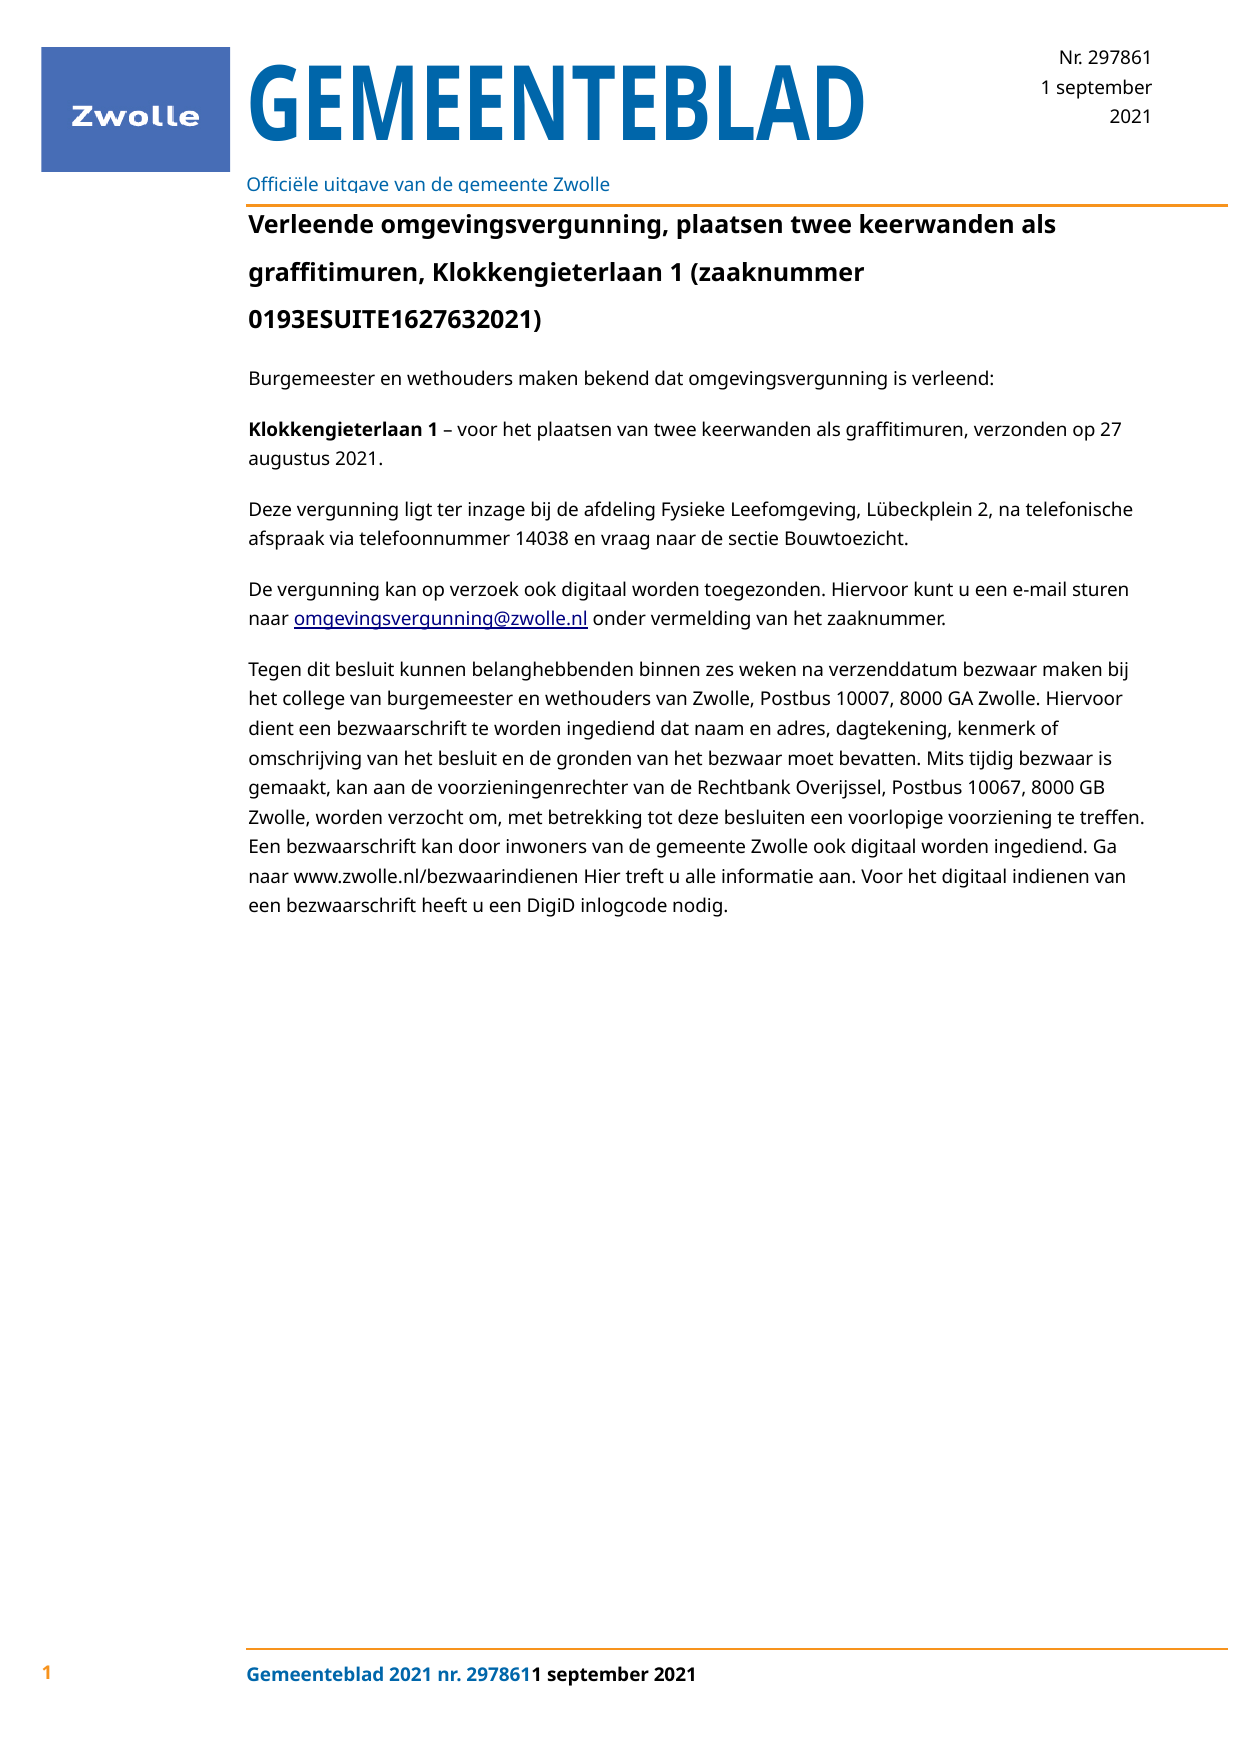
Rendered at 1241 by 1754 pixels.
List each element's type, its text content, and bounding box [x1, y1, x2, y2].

text Tegen dit besluit kunnen belanghebbenden binnen zes weken na verzenddatum bezwaar maken bij het college van burgemeester en wethouders van Zwolle, Postbus 10007, 8000 GA Zwolle. Hiervoor dient een bezwaarschrift te worden ingediend dat naam en adres, dagtekening, kenmerk of omschrijving van het besluit en de gronden van het bezwaar moet bevatten. Mits tijdig bezwaar is gemaakt, kan aan de voorzieningenrechter van de Rechtbank Overijssel, Postbus 10067, 8000 GB Zwolle, worden verzocht om, met betrekking tot deze besluiten een voorlopige voorziening te treffen. Een bezwaarschrift kan door inwoners van de gemeente Zwolle ook digitaal worden ingediend. Ga naar www.zwolle.nl/bezwaarindienen Hier treft u alle informatie aan. Voor het digitaal indienen van een bezwaarschrift heeft u een DigiD inlogcode nodig. [248, 656, 1152, 918]
text De vergunning kan op verzoek ook digitaal worden toegezonden. Hiervoor kunt u een e-mail sturen naar omgevingsvergunning@zwolle.nl onder vermelding van het zaaknummer. [248, 576, 1152, 631]
text Burgemeester en wethouders maken bekend dat omgevingsvergunning is verleend: [248, 366, 1152, 391]
text Verleende omgevingsvergunning, plaatsen twee keerwanden als graffitimuren, Klokkengieterlaan 1 (zaaknummer 0193ESUITE1627632021) [248, 207, 1152, 336]
picture [41, 47, 231, 172]
text Deze vergunning ligt ter inzage bij de afdeling Fysieke Leefomgeving, Lübeckplein 2, na telefonische afspraak via telefoonnummer 14038 en vraag naar de sectie Bouwtoezicht. [248, 496, 1152, 551]
text Klokkengieterlaan 1 – voor het plaatsen van twee keerwanden als graffitimuren, verzonden op 27 augustus 2021. [248, 416, 1152, 471]
